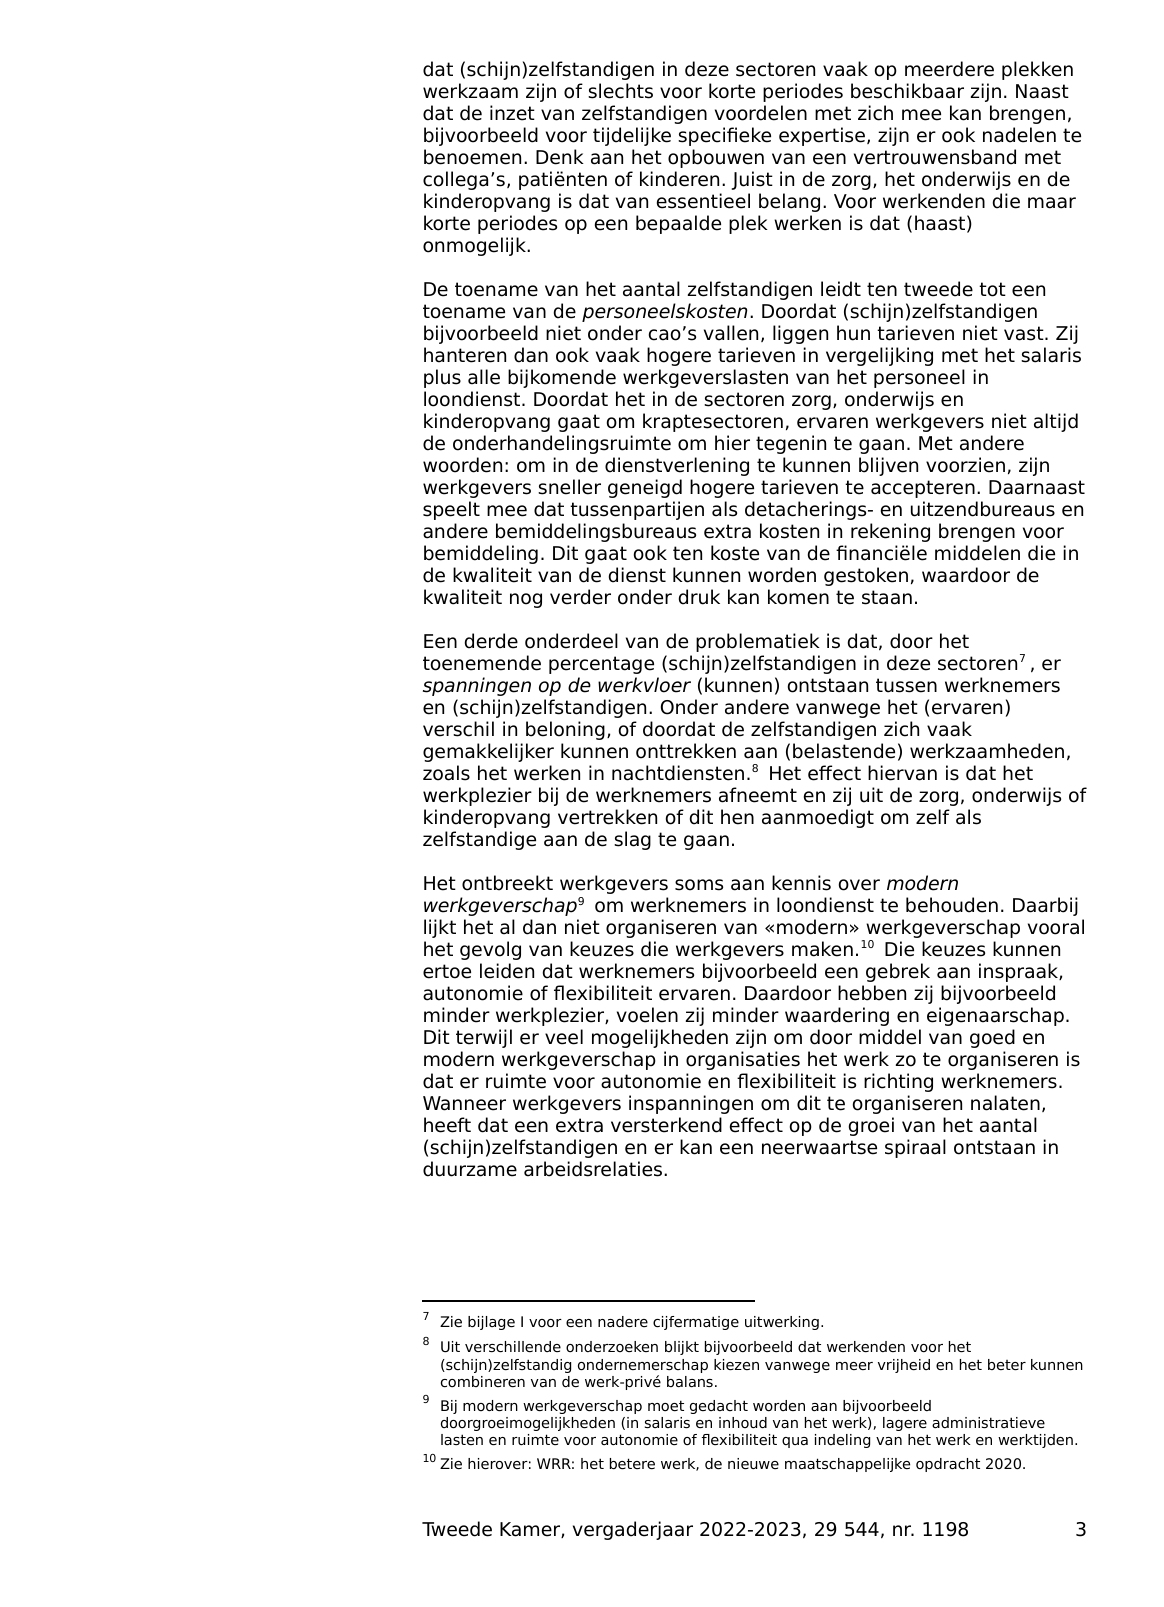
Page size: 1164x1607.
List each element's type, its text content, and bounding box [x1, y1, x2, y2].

text Het ontbreekt werkgevers soms aan kennis over modern werkgeverschap om werknemers in loondienst te behouden. Daarbij lijkt het al dan niet organiseren van «modern» werkgeverschap vooral het gevolg van keuzes die werkgevers maken. Die keuzes kunnen ertoe leiden dat werknemers bijvoorbeeld een gebrek aan inspraak, autonomie of flexibiliteit ervaren. Daardoor hebben zij bijvoorbeeld minder werkplezier, voelen zij minder waardering en eigenaarschap. Dit terwijl er veel mogelijkheden zijn om door middel van goed en modern werkgeverschap in organisaties het werk zo te organiseren is dat er ruimte voor autonomie en flexibiliteit is richting werknemers. Wanneer werkgevers inspanningen om dit te organiseren nalaten, heeft dat een extra versterkend effect op de groei van het aantal (schijn)zelfstandigen en er kan een neerwaartse spiraal ontstaan in duurzame arbeidsrelaties. [422, 873, 1087, 1181]
text dat (schijn)zelfstandigen in deze sectoren vaak op meerdere plekken werkzaam zijn of slechts voor korte periodes beschikbaar zijn. Naast dat de inzet van zelfstandigen voordelen met zich mee kan brengen, bijvoorbeeld voor tijdelijke specifieke expertise, zijn er ook nadelen te benoemen. Denk aan het opbouwen van een vertrouwensband met collega’s, patiënten of kinderen. Juist in de zorg, het onderwijs en de kinderopvang is dat van essentieel belang. Voor werkenden die maar korte periodes op een bepaalde plek werken is dat (haast) onmogelijk. [422, 59, 1087, 257]
text Zie bijlage I voor een nadere cijfermatige uitwerking. [422, 1310, 1087, 1332]
text Bij modern werkgeverschap moet gedacht worden aan bijvoorbeeld doorgroeimogelijkheden (in salaris en inhoud van het werk), lagere administratieve lasten en ruimte voor autonomie of flexibiliteit qua indeling van het werk en werktijden. [422, 1393, 1087, 1449]
text De toename van het aantal zelfstandigen leidt ten tweede tot een toename van de personeelskosten. Doordat (schijn)zelfstandigen bijvoorbeeld niet onder cao’s vallen, liggen hun tarieven niet vast. Zij hanteren dan ook vaak hogere tarieven in vergelijking met het salaris plus alle bijkomende werkgeverslasten van het personeel in loondienst. Doordat het in de sectoren zorg, onderwijs en kinderopvang gaat om kraptesectoren, ervaren werkgevers niet altijd de onderhandelingsruimte om hier tegenin te gaan. Met andere woorden: om in de dienstverlening te kunnen blijven voorzien, zijn werkgevers sneller geneigd hogere tarieven te accepteren. Daarnaast speelt mee dat tussenpartijen als detacherings- en uitzendbureaus en andere bemiddelingsbureaus extra kosten in rekening brengen voor bemiddeling. Dit gaat ook ten koste van de financiële middelen die in de kwaliteit van de dienst kunnen worden gestoken, waardoor de kwaliteit nog verder onder druk kan komen te staan. [422, 279, 1087, 609]
text Zie hierover: WRR: het betere werk, de nieuwe maatschappelijke opdracht 2020. [422, 1452, 1087, 1474]
text Uit verschillende onderzoeken blijkt bijvoorbeeld dat werkenden voor het (schijn)zelfstandig ondernemerschap kiezen vanwege meer vrijheid en het beter kunnen combineren van de werk-privé balans. [422, 1335, 1087, 1391]
text Een derde onderdeel van de problematiek is dat, door het toenemende percentage (schijn)zelfstandigen in deze sectoren, er spanningen op de werkvloer (kunnen) ontstaan tussen werknemers en (schijn)zelfstandigen. Onder andere vanwege het (ervaren) verschil in beloning, of doordat de zelfstandigen zich vaak gemakkelijker kunnen onttrekken aan (belastende) werkzaamheden, zoals het werken in nachtdiensten. Het effect hiervan is dat het werkplezier bij de werknemers afneemt en zij uit de zorg, onderwijs of kinderopvang vertrekken of dit hen aanmoedigt om zelf als zelfstandige aan de slag te gaan. [422, 631, 1087, 851]
